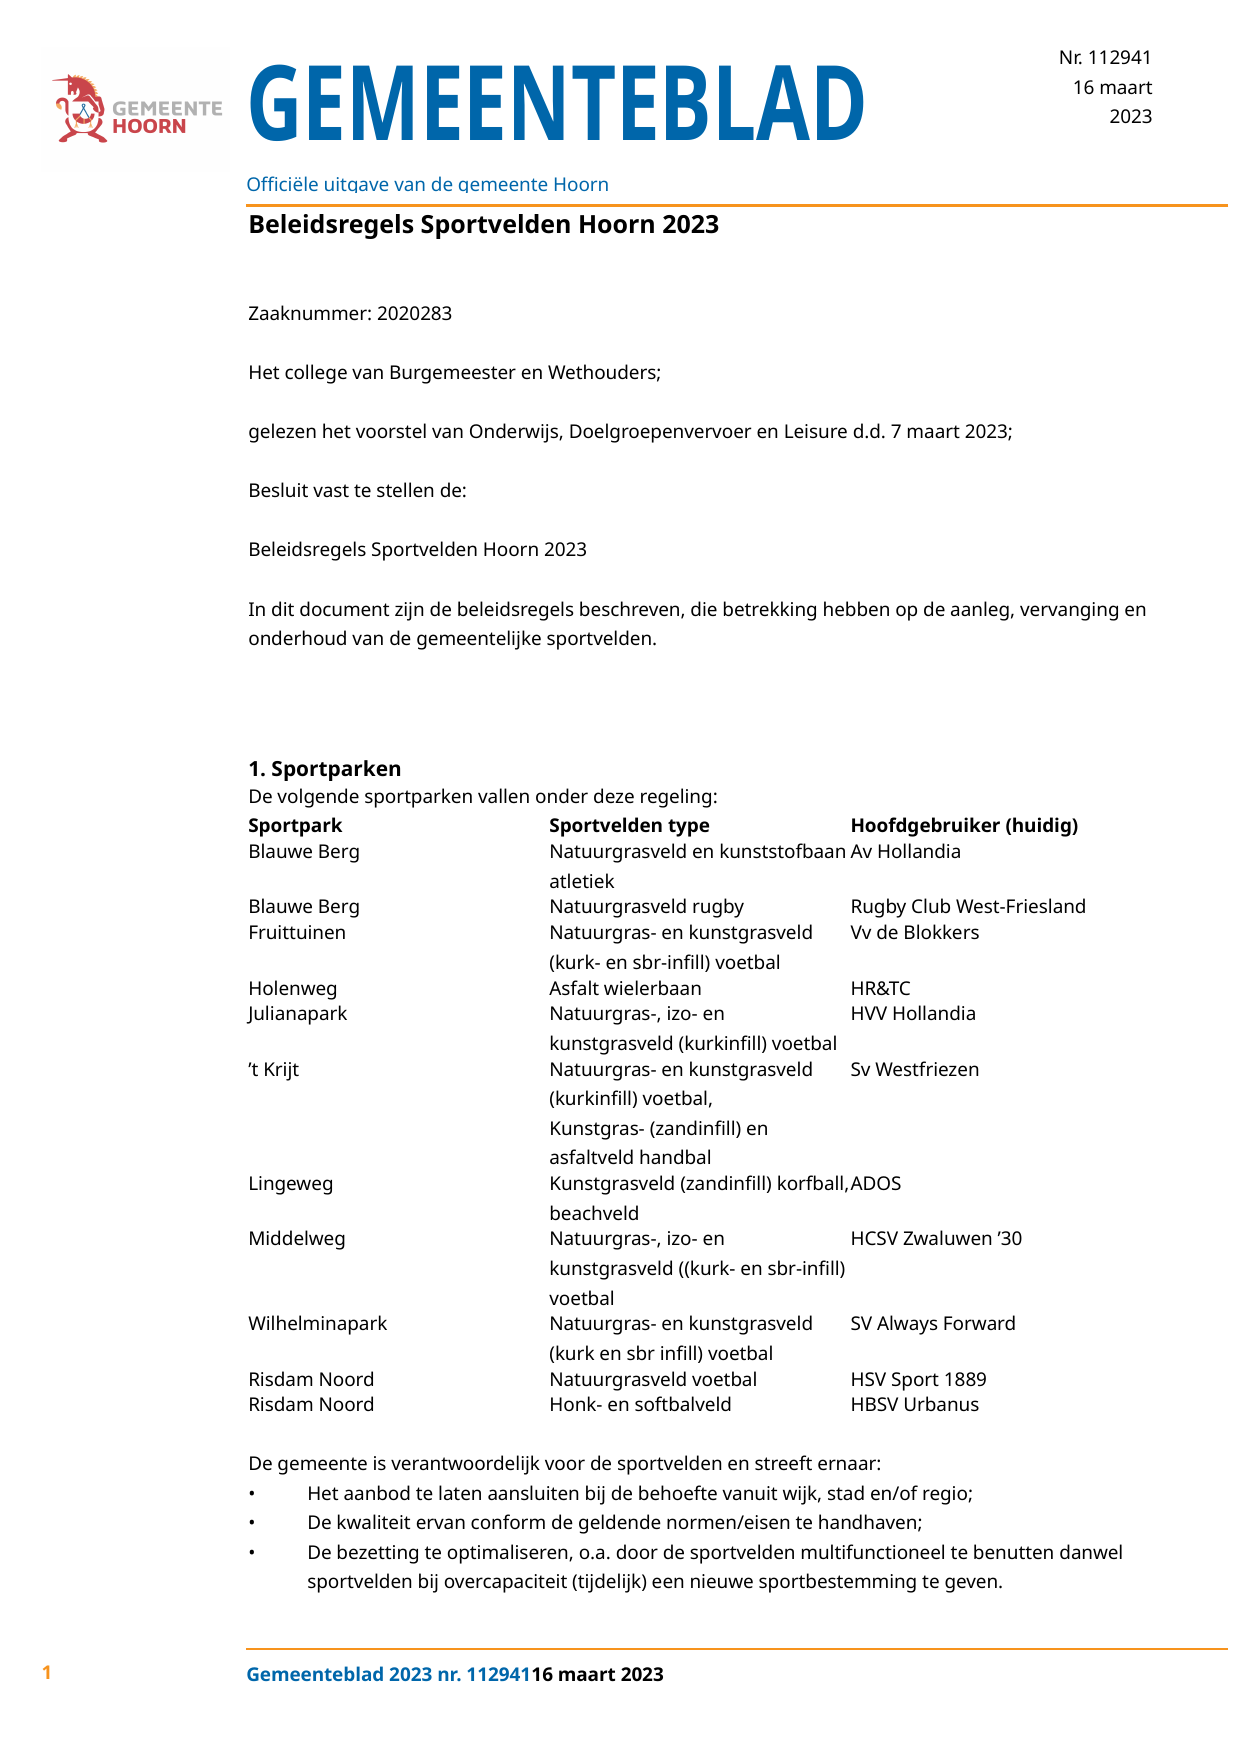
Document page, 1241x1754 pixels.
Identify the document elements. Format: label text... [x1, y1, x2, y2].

table_cell Middelweg [248, 1226, 549, 1311]
picture [41, 47, 231, 172]
table_cell Natuurgras- en kunstgrasveld (kurk- en sbr-infill) voetbal [549, 920, 850, 975]
table_cell Vv de Blokkers [850, 920, 1152, 975]
table_cell Risdam Noord [248, 1366, 549, 1392]
table_cell Natuurgras- en kunstgrasveld (kurk en sbr infill) voetbal [549, 1311, 850, 1366]
text In dit document zijn de beleidsregels beschreven, die betrekking hebben op de aanleg, vervanging en onderhoud van de gemeentelijke sportvelden. [248, 596, 1152, 651]
text De volgende sportparken vallen onder deze regeling: [248, 783, 1152, 809]
table_header Sportvelden type [549, 813, 850, 838]
table_cell ADOS [850, 1170, 1152, 1226]
table_cell Julianapark [248, 1001, 549, 1056]
text Beleidsregels Sportvelden Hoorn 2023 [248, 537, 1152, 562]
table_cell HCSV Zwaluwen ’30 [850, 1226, 1152, 1311]
table_cell Asfalt wielerbaan [549, 975, 850, 1001]
table_cell SV Always Forward [850, 1311, 1152, 1366]
table_cell Holenweg [248, 975, 549, 1001]
text Besluit vast te stellen de: [248, 477, 1152, 503]
text gelezen het voorstel van Onderwijs, Doelgroepenvervoer en Leisure d.d. 7 maart 2023; [248, 418, 1152, 444]
table_cell Risdam Noord [248, 1392, 549, 1417]
table_cell Natuurgras-, izo- en kunstgrasveld (kurkinfill) voetbal [549, 1001, 850, 1056]
list De bezetting te optimaliseren, o.a. door de sportvelden multifunctioneel te benutten danwel sportvelden bij overcapaciteit (tijdelijk) een nieuwe sportbestemming te geven. [248, 1539, 1152, 1594]
table_cell Fruittuinen [248, 920, 549, 975]
table_cell HBSV Urbanus [850, 1392, 1152, 1417]
table_cell Blauwe Berg [248, 894, 549, 919]
table_header Sportpark [248, 813, 549, 838]
table_header Hoofdgebruiker (huidig) [850, 813, 1152, 838]
table_cell Blauwe Berg [248, 839, 549, 894]
text Zaaknummer: 2020283 [248, 300, 1152, 326]
list De kwaliteit ervan conform de geldende normen/eisen te handhaven; [248, 1509, 1152, 1535]
table_cell ’t Krijt [248, 1056, 549, 1170]
text Het college van Burgemeester en Wethouders; [248, 359, 1152, 385]
text Beleidsregels Sportvelden Hoorn 2023 [248, 207, 1152, 241]
table_cell Lingeweg [248, 1170, 549, 1226]
table_cell Natuurgrasveld rugby [549, 894, 850, 919]
table_cell Rugby Club West-Friesland [850, 894, 1152, 919]
table_cell Sv Westfriezen [850, 1056, 1152, 1170]
text De gemeente is verantwoordelijk voor de sportvelden en streeft ernaar: [248, 1450, 1152, 1476]
table_cell Natuurgras-, izo- en kunstgrasveld ((kurk- en sbr-infill) voetbal [549, 1226, 850, 1311]
list Het aanbod te laten aansluiten bij de behoefte vanuit wijk, stad en/of regio; [248, 1480, 1152, 1505]
table_cell Kunstgrasveld (zandinfill) korfball, beachveld [549, 1170, 850, 1226]
table_cell HR&TC [850, 975, 1152, 1001]
table_cell Av Hollandia [850, 839, 1152, 894]
table_cell Natuurgras- en kunstgrasveld (kurkinfill) voetbal, Kunstgras- (zandinfill) en asfaltveld handbal [549, 1056, 850, 1170]
table_cell Wilhelminapark [248, 1311, 549, 1366]
table_cell Natuurgrasveld en kunststofbaan atletiek [549, 839, 850, 894]
table_cell Honk- en softbalveld [549, 1392, 850, 1417]
table_cell HVV Hollandia [850, 1001, 1152, 1056]
text 1. Sportparken [248, 754, 1152, 783]
table_cell HSV Sport 1889 [850, 1366, 1152, 1392]
table_cell Natuurgrasveld voetbal [549, 1366, 850, 1392]
